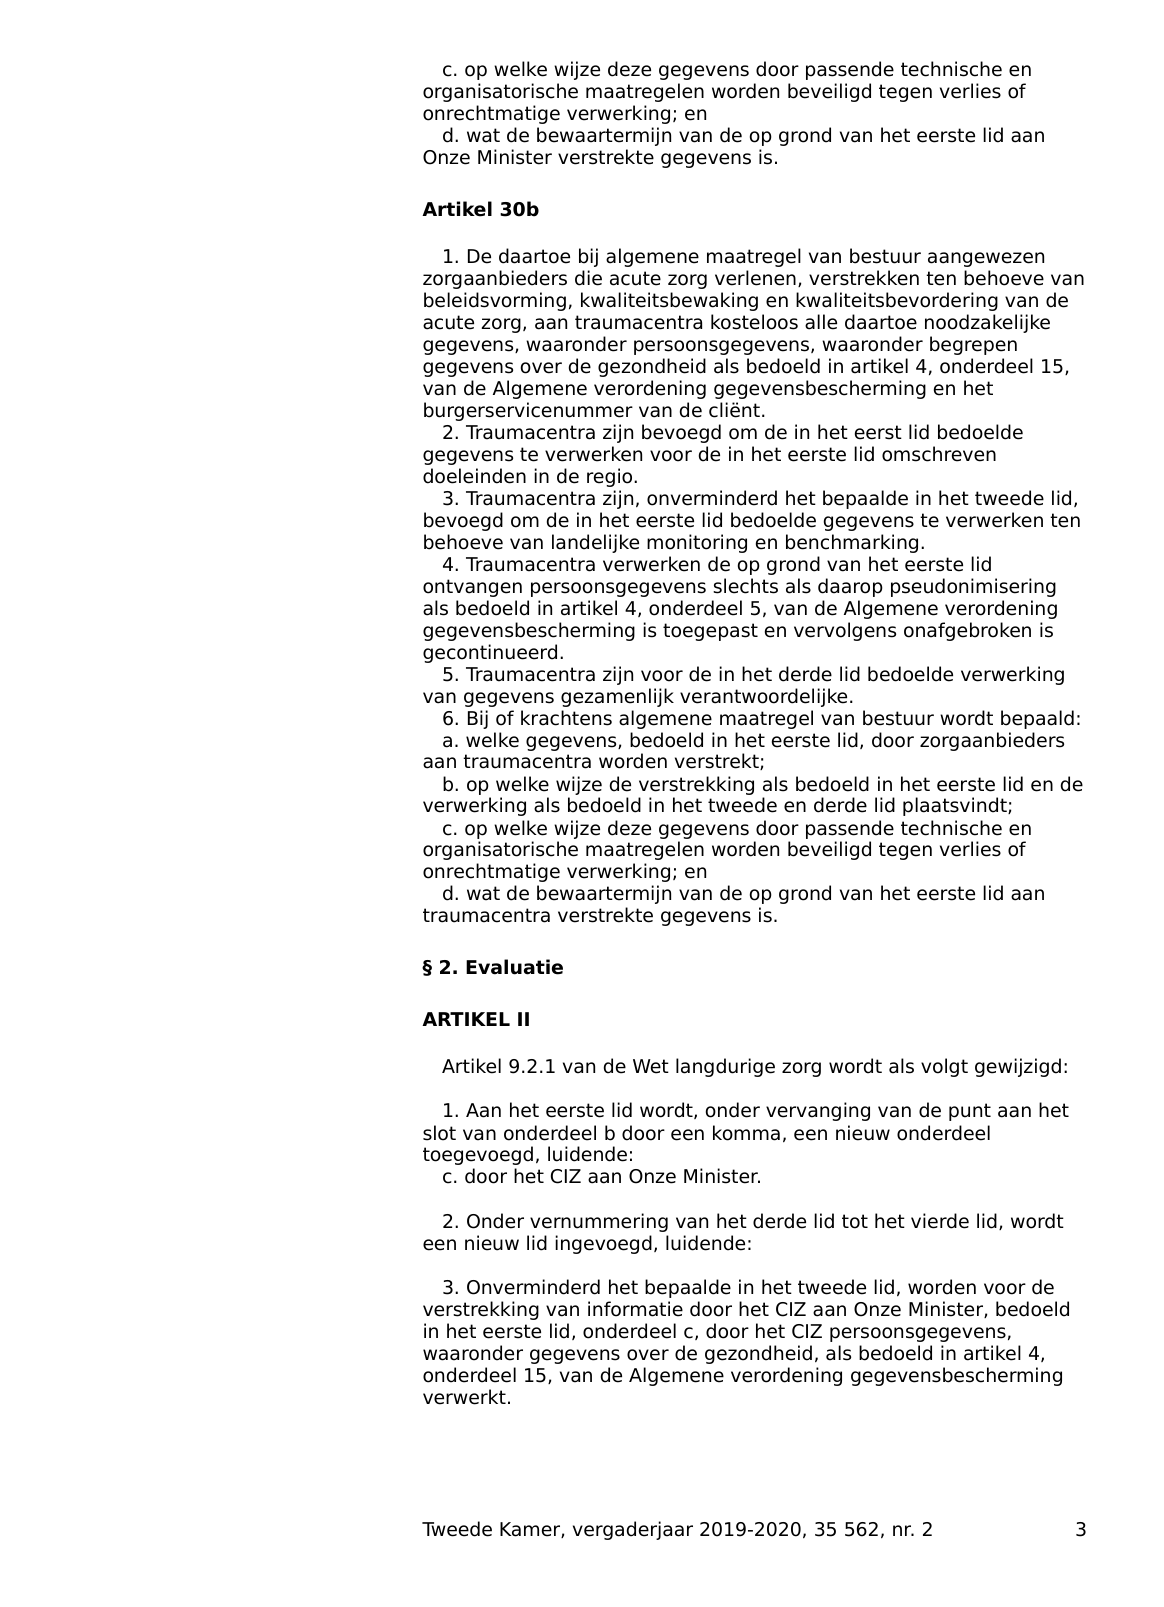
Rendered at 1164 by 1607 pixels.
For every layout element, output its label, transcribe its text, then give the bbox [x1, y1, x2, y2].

subtitle § 2. Evaluatie [422, 957, 1087, 979]
subtitle ARTIKEL II [422, 1009, 1087, 1031]
text c. op welke wijze deze gegevens door passende technische en organisatorische maatregelen worden beveiligd tegen verlies of onrechtmatige verwerking; en [422, 59, 1087, 125]
text 3. Traumacentra zijn, onverminderd het bepaalde in het tweede lid, bevoegd om de in het eerste lid bedoelde gegevens te verwerken ten behoeve van landelijke monitoring en benchmarking. [422, 488, 1087, 554]
text d. wat de bewaartermijn van de op grond van het eerste lid aan Onze Minister verstrekte gegevens is. [422, 125, 1087, 169]
text 2. Traumacentra zijn bevoegd om de in het eerst lid bedoelde gegevens te verwerken voor de in het eerste lid omschreven doeleinden in de regio. [422, 422, 1087, 488]
text Artikel 9.2.1 van de Wet langdurige zorg wordt als volgt gewijzigd: [422, 1056, 1087, 1078]
text d. wat de bewaartermijn van de op grond van het eerste lid aan traumacentra verstrekte gegevens is. [422, 883, 1087, 927]
text 1. Aan het eerste lid wordt, onder vervanging van de punt aan het slot van onderdeel b door een komma, een nieuw onderdeel toegevoegd, luidende: [422, 1100, 1087, 1166]
text 4. Traumacentra verwerken de op grond van het eerste lid ontvangen persoonsgegevens slechts als daarop pseudonimisering als bedoeld in artikel 4, onderdeel 5, van de Algemene verordening gegevensbescherming is toegepast en vervolgens onafgebroken is gecontinueerd. [422, 554, 1087, 663]
text 5. Traumacentra zijn voor de in het derde lid bedoelde verwerking van gegevens gezamenlijk verantwoordelijke. [422, 663, 1087, 707]
text c. op welke wijze deze gegevens door passende technische en organisatorische maatregelen worden beveiligd tegen verlies of onrechtmatige verwerking; en [422, 817, 1087, 883]
text b. op welke wijze de verstrekking als bedoeld in het eerste lid en de verwerking als bedoeld in het tweede en derde lid plaatsvindt; [422, 773, 1087, 817]
text 1. De daartoe bij algemene maatregel van bestuur aangewezen zorgaanbieders die acute zorg verlenen, verstrekken ten behoeve van beleidsvorming, kwaliteitsbewaking en kwaliteitsbevordering van de acute zorg, aan traumacentra kosteloos alle daartoe noodzakelijke gegevens, waaronder persoonsgegevens, waaronder begrepen gegevens over de gezondheid als bedoeld in artikel 4, onderdeel 15, van de Algemene verordening gegevensbescherming en het burgerservicenummer van de cliënt. [422, 246, 1087, 422]
text c. door het CIZ aan Onze Minister. [422, 1166, 1087, 1188]
subtitle Artikel 30b [422, 199, 1087, 221]
text 2. Onder vernummering van het derde lid tot het vierde lid, wordt een nieuw lid ingevoegd, luidende: [422, 1211, 1087, 1254]
text 3. Onverminderd het bepaalde in het tweede lid, worden voor de verstrekking van informatie door het CIZ aan Onze Minister, bedoeld in het eerste lid, onderdeel c, door het CIZ persoonsgegevens, waaronder gegevens over de gezondheid, als bedoeld in artikel 4, onderdeel 15, van de Algemene verordening gegevensbescherming verwerkt. [422, 1277, 1087, 1408]
text a. welke gegevens, bedoeld in het eerste lid, door zorgaanbieders aan traumacentra worden verstrekt; [422, 729, 1087, 773]
text 6. Bij of krachtens algemene maatregel van bestuur wordt bepaald: [422, 707, 1087, 729]
